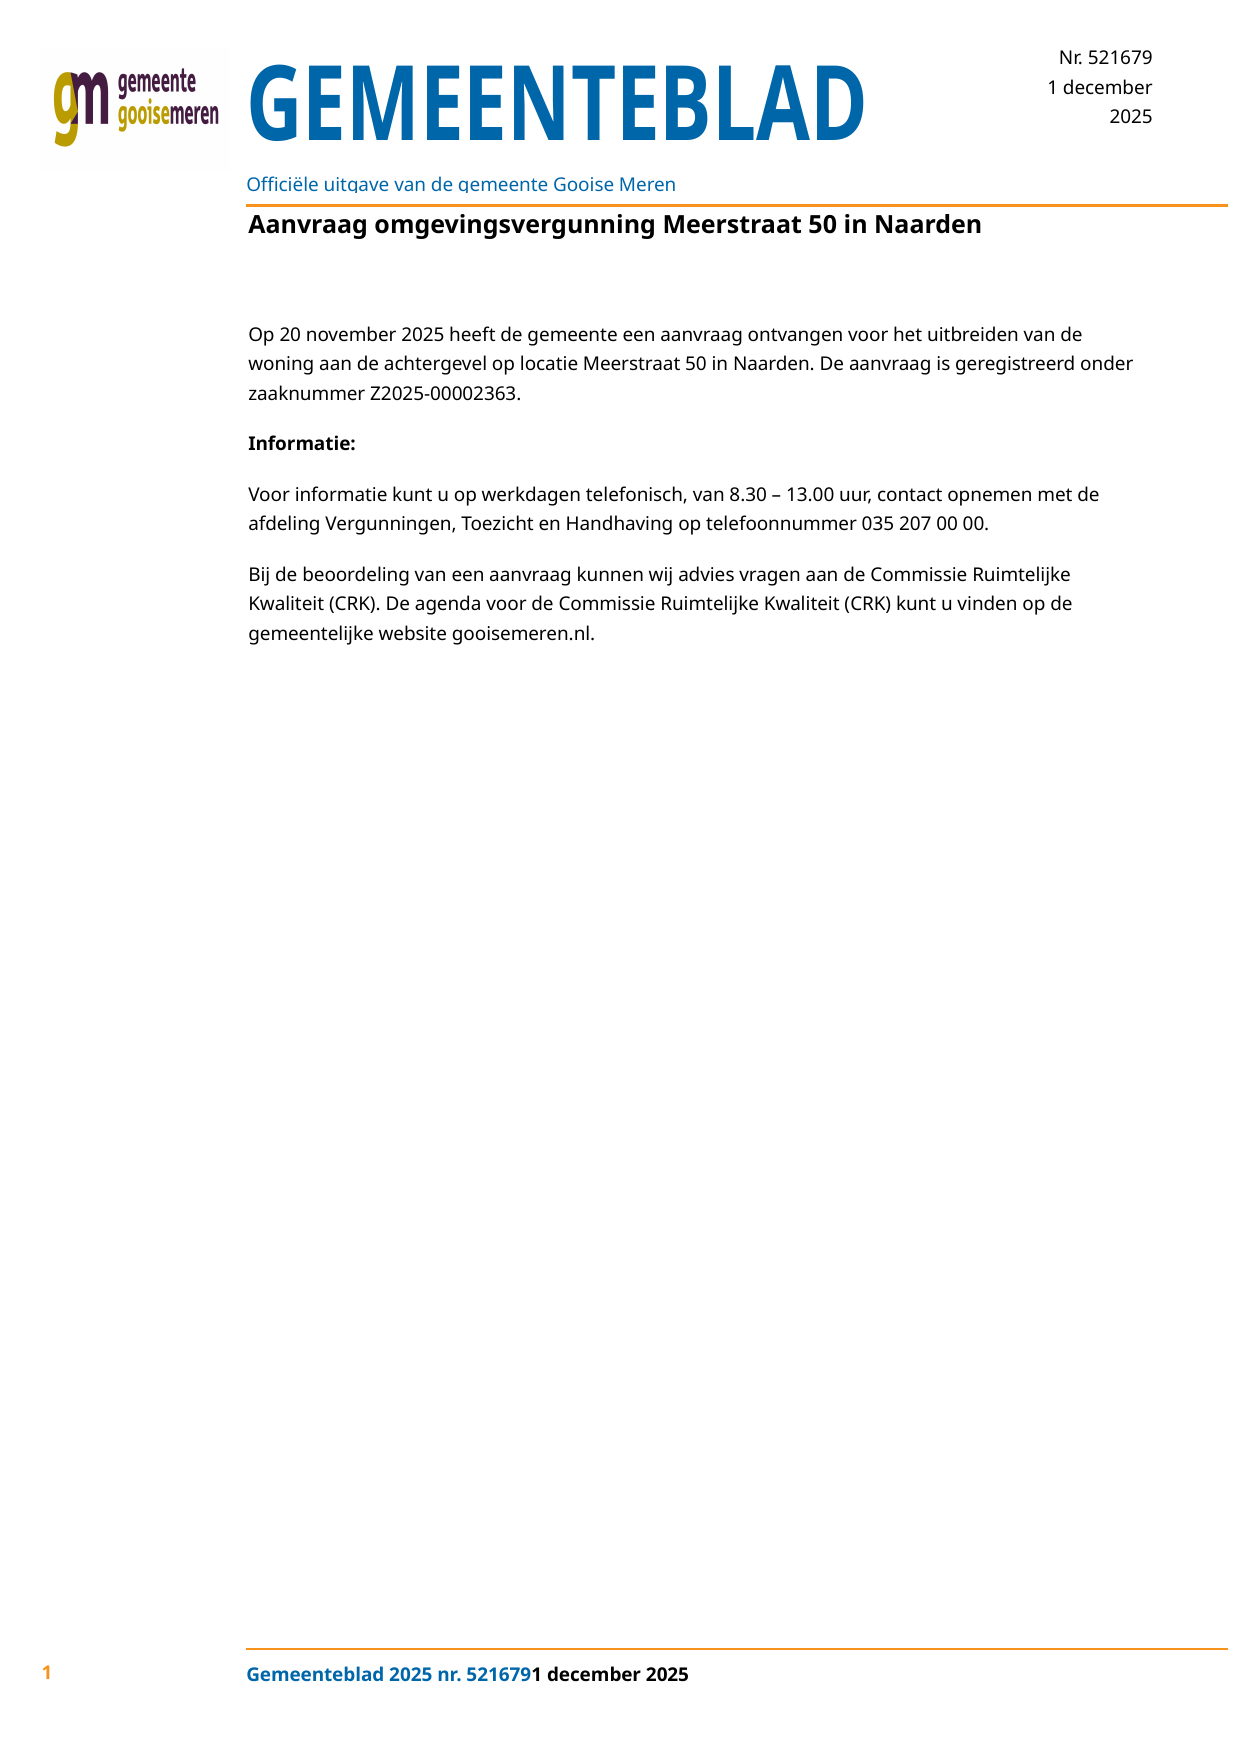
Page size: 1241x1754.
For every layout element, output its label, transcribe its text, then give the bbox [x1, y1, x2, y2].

text Aanvraag omgevingsvergunning Meerstraat 50 in Naarden [248, 207, 1152, 241]
text Informatie: [248, 430, 1152, 456]
text Voor informatie kunt u op werkdagen telefonisch, van 8.30 – 13.00 uur, contact opnemen met de afdeling Vergunningen, Toezicht en Handhaving op telefoonnummer 035 207 00 00. [248, 481, 1152, 536]
text Bij de beoordeling van een aanvraag kunnen wij advies vragen aan de Commissie Ruimtelijke Kwaliteit (CRK). De agenda voor de Commissie Ruimtelijke Kwaliteit (CRK) kunt u vinden op de gemeentelijke website gooisemeren.nl. [248, 561, 1152, 646]
text Op 20 november 2025 heeft de gemeente een aanvraag ontvangen voor het uitbreiden van de woning aan de achtergevel op locatie Meerstraat 50 in Naarden. De aanvraag is geregistreerd onder zaaknummer Z2025-00002363. [248, 321, 1152, 406]
picture [41, 47, 231, 172]
